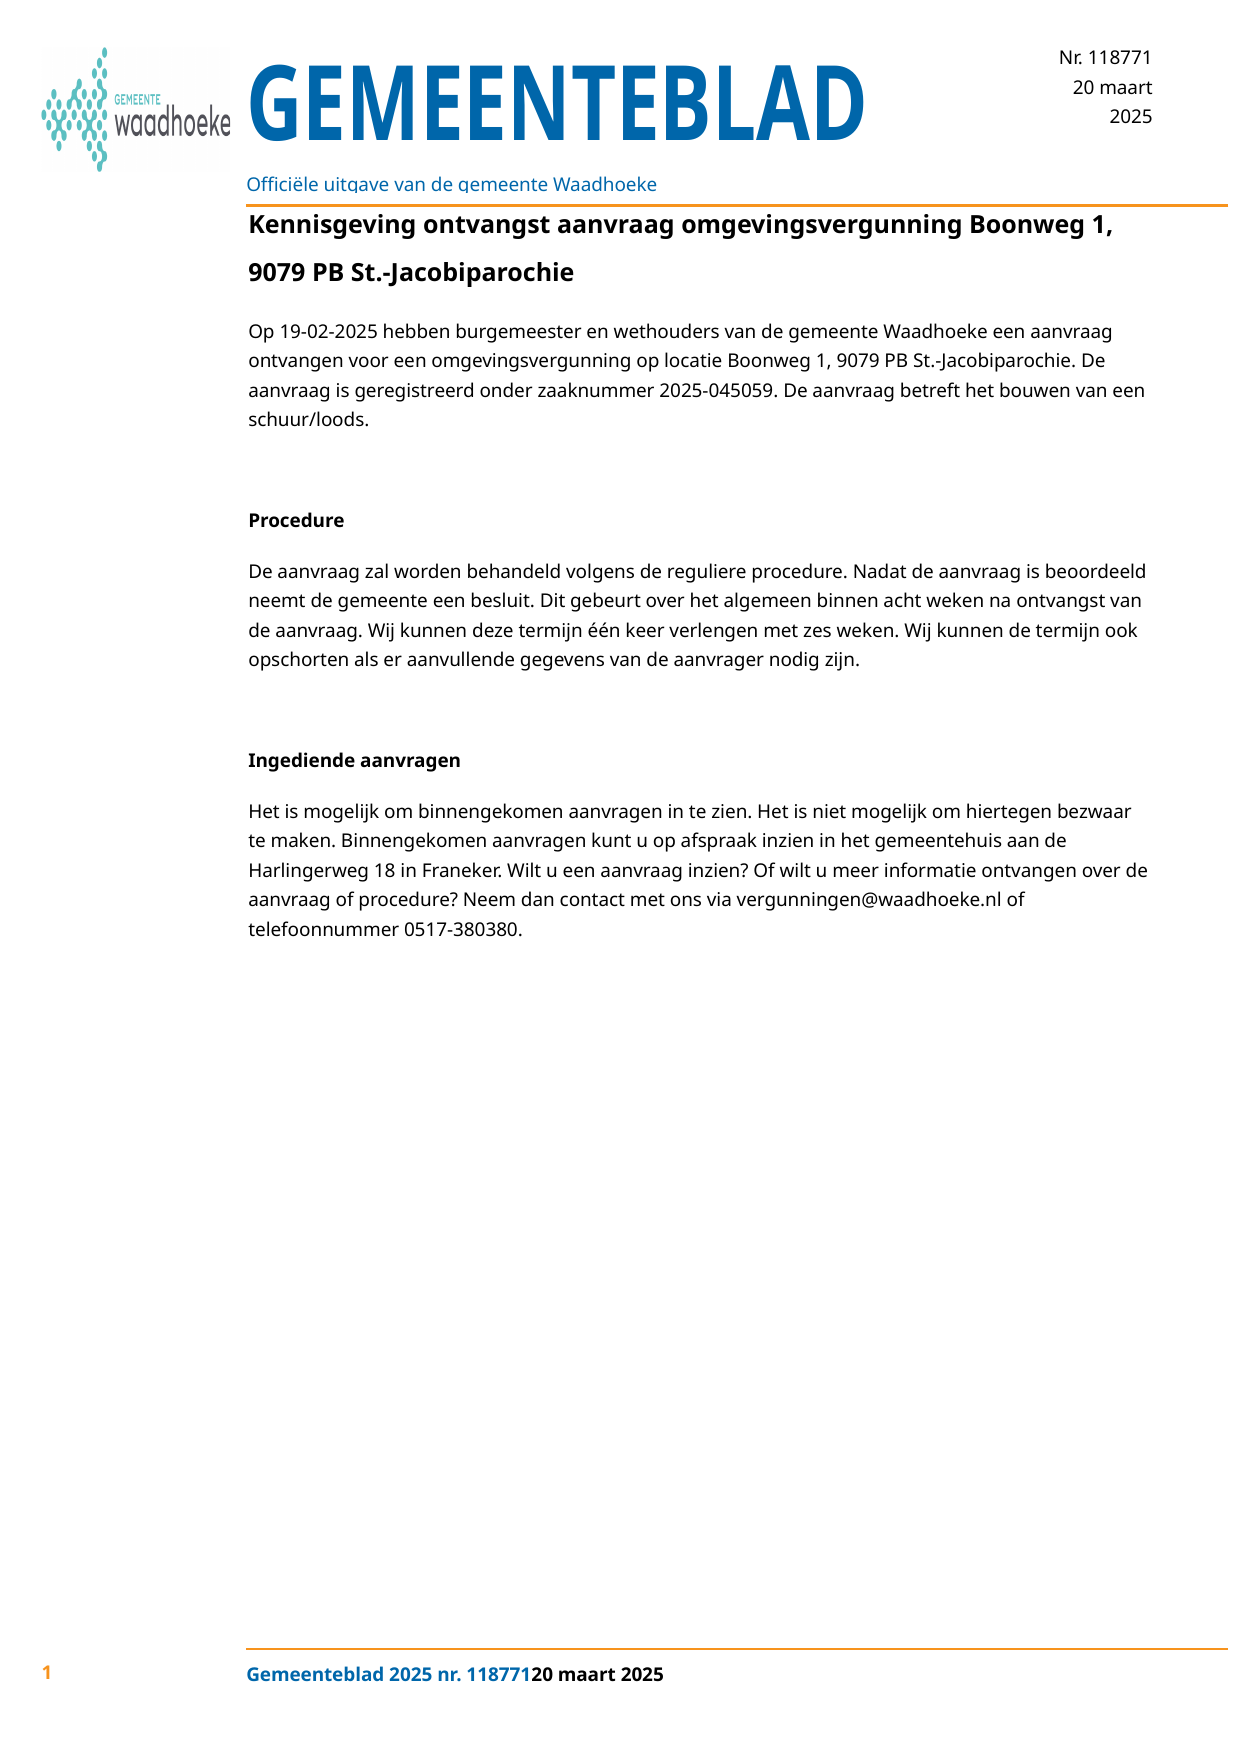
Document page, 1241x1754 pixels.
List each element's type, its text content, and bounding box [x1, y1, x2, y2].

text Het is mogelijk om binnengekomen aanvragen in te zien. Het is niet mogelijk om hiertegen bezwaar te maken. Binnengekomen aanvragen kunt u op afspraak inzien in het gemeentehuis aan de Harlingerweg 18 in Franeker. Wilt u een aanvraag inzien? Of wilt u meer informatie ontvangen over de aanvraag of procedure? Neem dan contact met ons via vergunningen@waadhoeke.nl of telefoonnummer 0517-380380. [248, 798, 1152, 942]
text Procedure [248, 507, 1152, 533]
text Kennisgeving ontvangst aanvraag omgevingsvergunning Boonweg 1, 9079 PB St.-Jacobiparochie [248, 207, 1152, 288]
picture [41, 47, 231, 172]
text Op 19-02-2025 hebben burgemeester en wethouders van de gemeente Waadhoeke een aanvraag ontvangen voor een omgevingsvergunning op locatie Boonweg 1, 9079 PB St.-Jacobiparochie. De aanvraag is geregistreerd onder zaaknummer 2025-045059. De aanvraag betreft het bouwen van een schuur/loods. [248, 318, 1152, 432]
text Ingediende aanvragen [248, 747, 1152, 773]
text De aanvraag zal worden behandeld volgens de reguliere procedure. Nadat de aanvraag is beoordeeld neemt de gemeente een besluit. Dit gebeurt over het algemeen binnen acht weken na ontvangst van de aanvraag. Wij kunnen deze termijn één keer verlengen met zes weken. Wij kunnen de termijn ook opschorten als er aanvullende gegevens van de aanvrager nodig zijn. [248, 558, 1152, 672]
